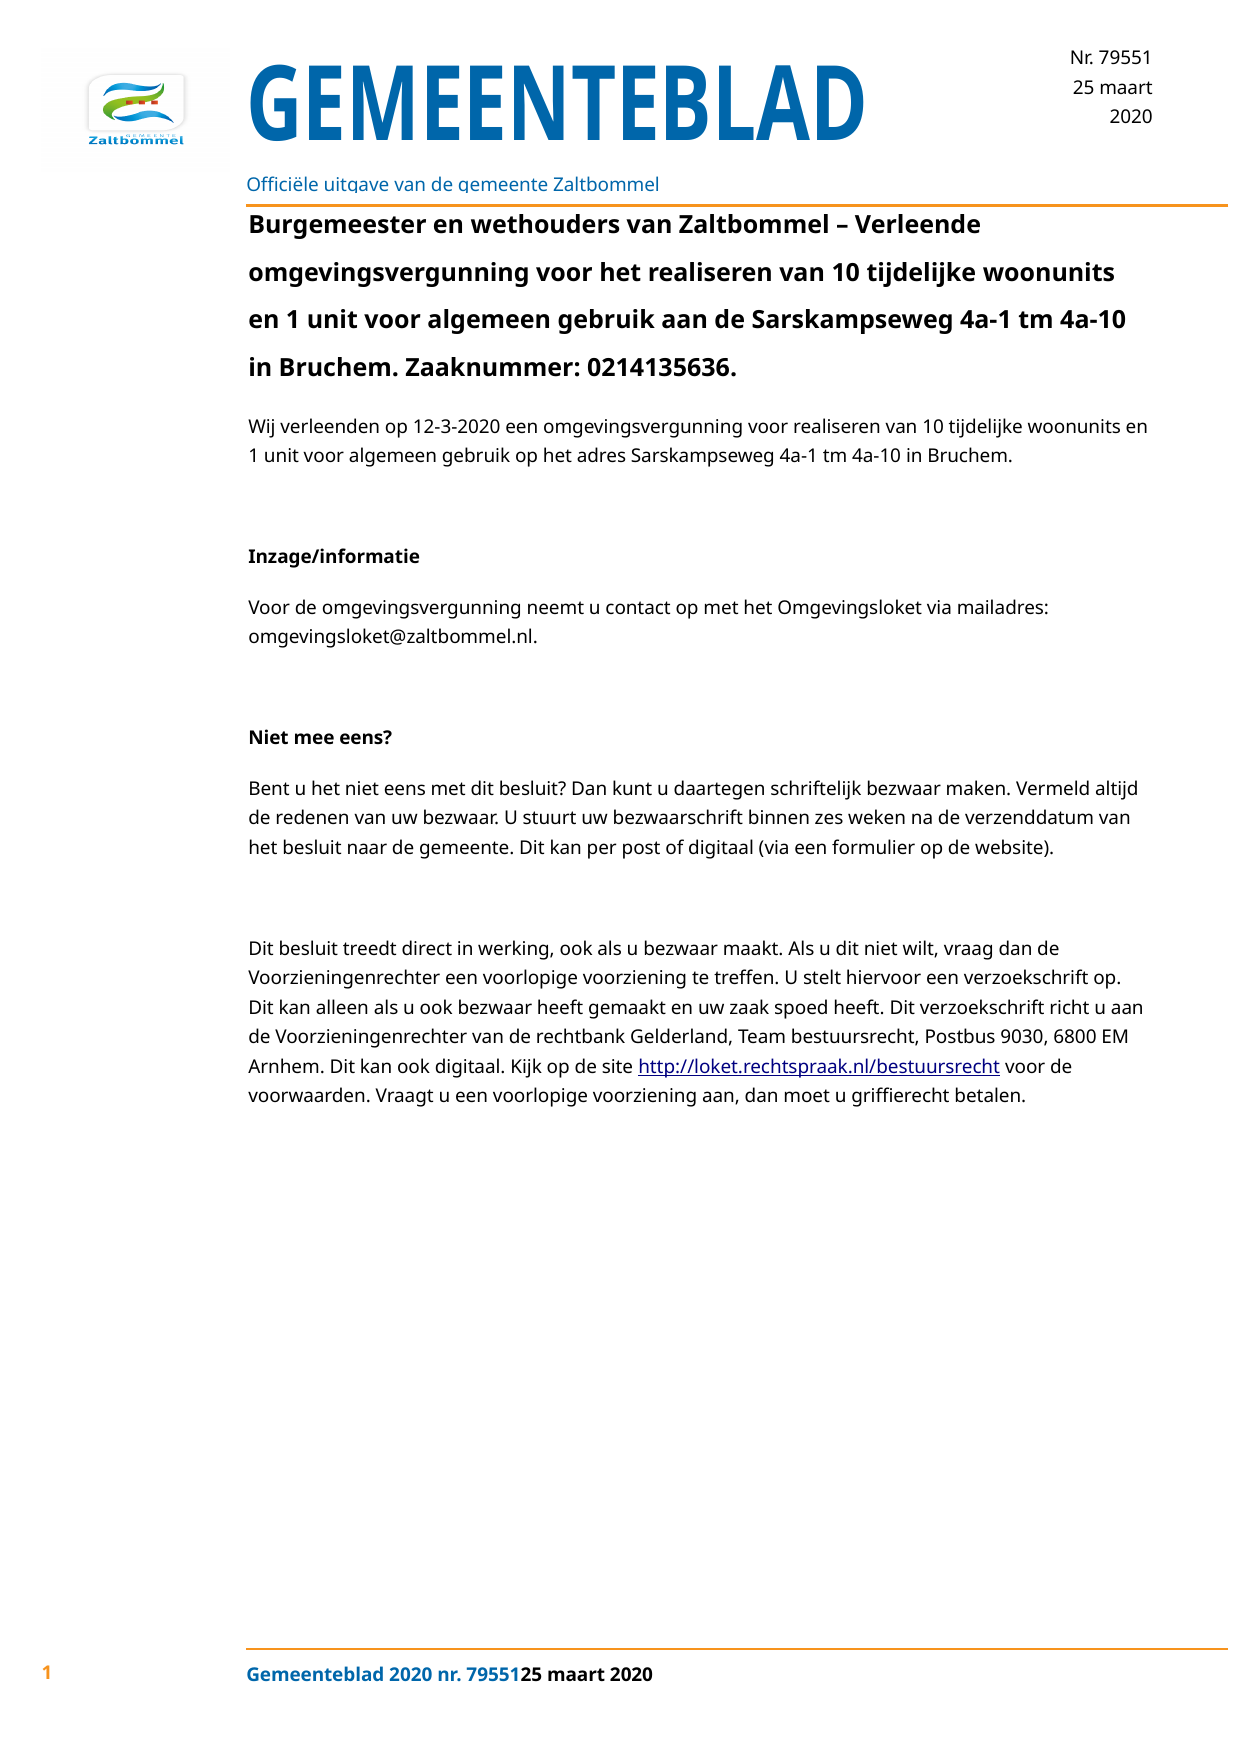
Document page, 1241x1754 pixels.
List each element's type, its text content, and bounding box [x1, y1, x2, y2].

text Voor de omgevingsvergunning neemt u contact op met het Omgevingsloket via mailadres: omgevingsloket@zaltbommel.nl. [248, 594, 1152, 649]
text Burgemeester en wethouders van Zaltbommel – Verleende omgevingsvergunning voor het realiseren van 10 tijdelijke woonunits en 1 unit voor algemeen gebruik aan de Sarskampseweg 4a-1 tm 4a-10 in Bruchem. Zaaknummer: 0214135636. [248, 207, 1152, 384]
picture [41, 47, 231, 172]
text Wij verleenden op 12-3-2020 een omgevingsvergunning voor realiseren van 10 tijdelijke woonunits en 1 unit voor algemeen gebruik op het adres Sarskampseweg 4a-1 tm 4a-10 in Bruchem. [248, 413, 1152, 468]
text Inzage/informatie [248, 543, 1152, 569]
text Niet mee eens? [248, 724, 1152, 750]
text Bent u het niet eens met dit besluit? Dan kunt u daartegen schriftelijk bezwaar maken. Vermeld altijd de redenen van uw bezwaar. U stuurt uw bezwaarschrift binnen zes weken na de verzenddatum van het besluit naar de gemeente. Dit kan per post of digitaal (via een formulier op de website). [248, 775, 1152, 860]
text Dit besluit treedt direct in werking, ook als u bezwaar maakt. Als u dit niet wilt, vraag dan de Voorzieningenrechter een voorlopige voorziening te treffen. U stelt hiervoor een verzoekschrift op. Dit kan alleen als u ook bezwaar heeft gemaakt en uw zaak spoed heeft. Dit verzoekschrift richt u aan de Voorzieningenrechter van de rechtbank Gelderland, Team bestuursrecht, Postbus 9030, 6800 EM Arnhem. Dit kan ook digitaal. Kijk op de site http://loket.rechtspraak.nl/bestuursrecht voor de voorwaarden. Vraagt u een voorlopige voorziening aan, dan moet u griffierecht betalen. [248, 935, 1152, 1108]
